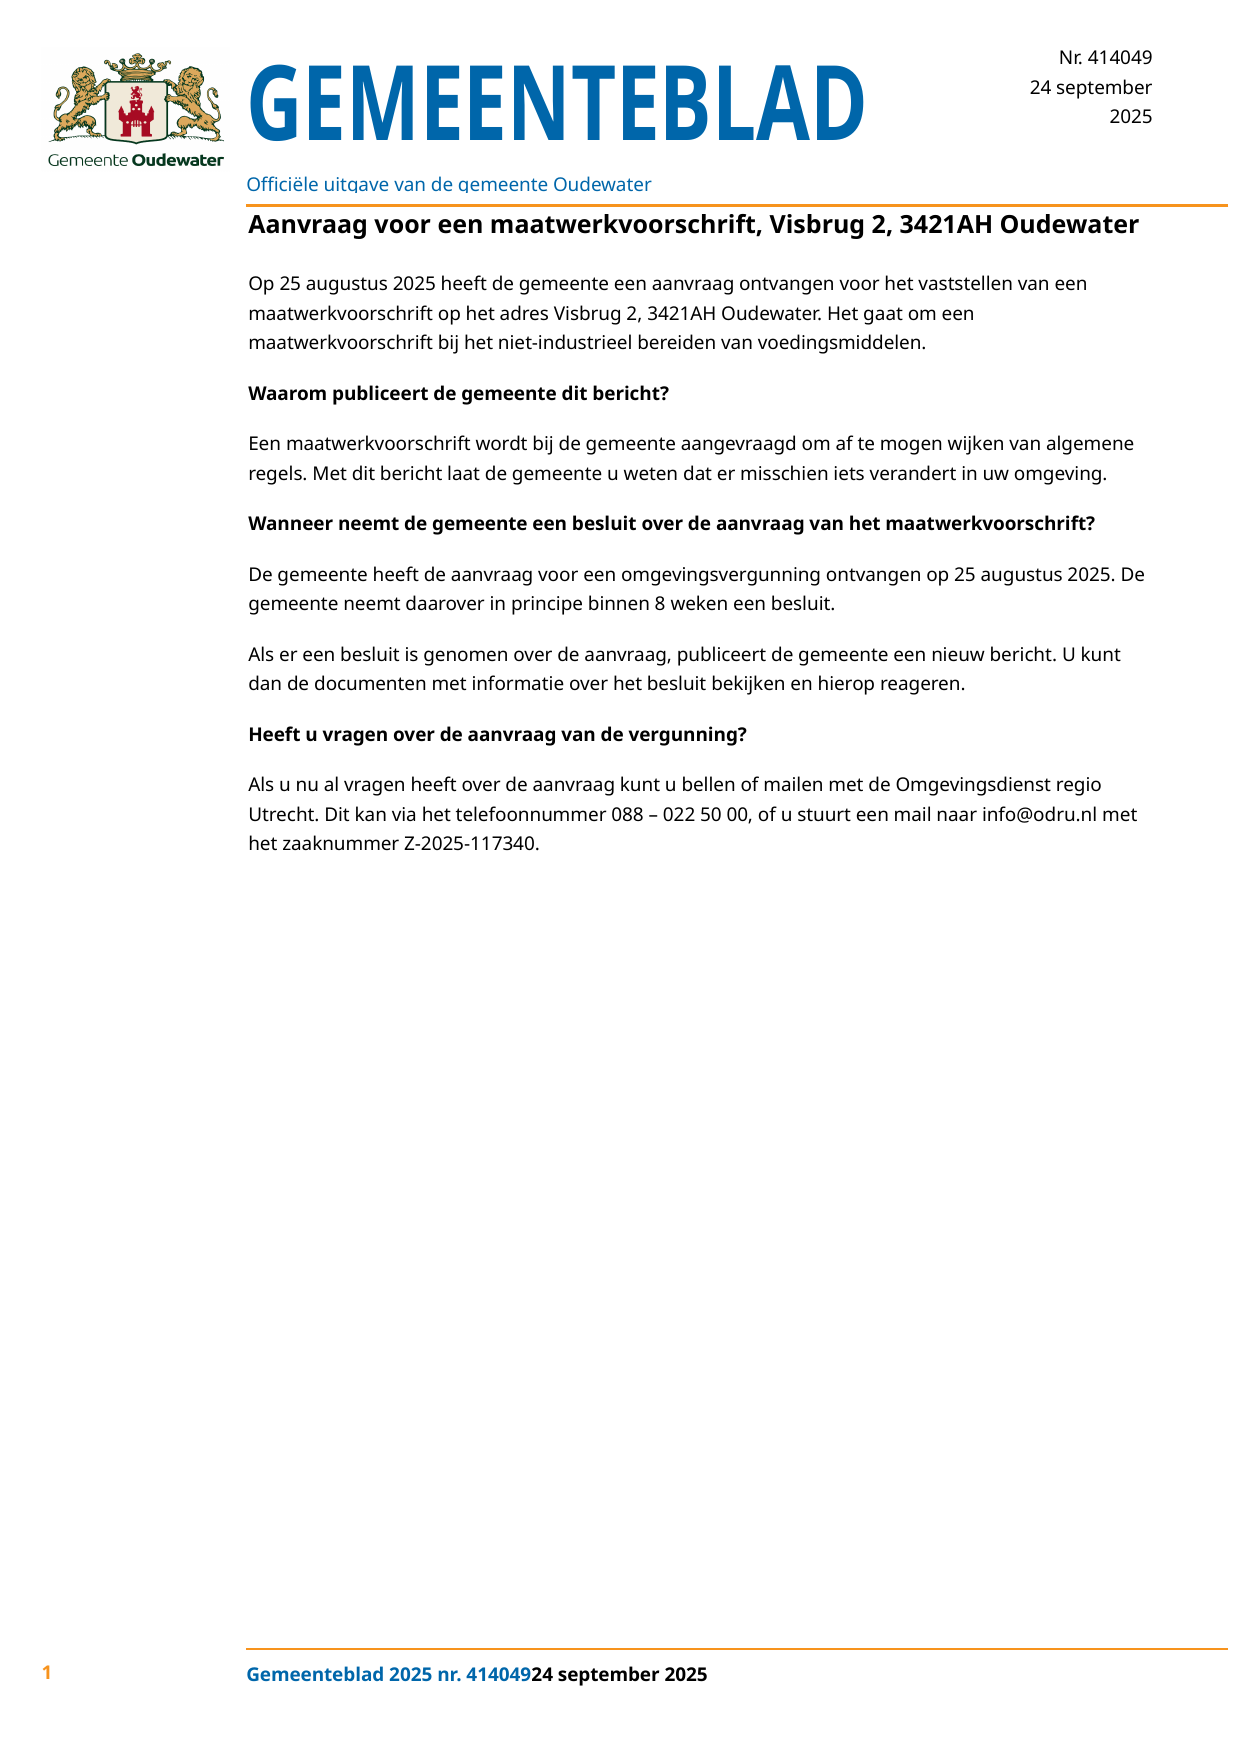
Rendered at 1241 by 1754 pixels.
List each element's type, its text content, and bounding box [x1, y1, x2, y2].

text Heeft u vragen over de aanvraag van de vergunning? [248, 721, 1152, 746]
text Op 25 augustus 2025 heeft de gemeente een aanvraag ontvangen voor het vaststellen van een maatwerkvoorschrift op het adres Visbrug 2, 3421AH Oudewater. Het gaat om een maatwerkvoorschrift bij het niet-industrieel bereiden van voedingsmiddelen. [248, 270, 1152, 355]
text Wanneer neemt de gemeente een besluit over de aanvraag van het maatwerkvoorschrift? [248, 510, 1152, 536]
text De gemeente heeft de aanvraag voor een omgevingsvergunning ontvangen op 25 augustus 2025. De gemeente neemt daarover in principe binnen 8 weken een besluit. [248, 561, 1152, 616]
text Een maatwerkvoorschrift wordt bij de gemeente aangevraagd om af te mogen wijken van algemene regels. Met dit bericht laat de gemeente u weten dat er misschien iets verandert in uw omgeving. [248, 430, 1152, 486]
picture [41, 47, 231, 172]
text Als er een besluit is genomen over de aanvraag, publiceert de gemeente een nieuw bericht. U kunt dan de documenten met informatie over het besluit bekijken en hierop reageren. [248, 641, 1152, 696]
text Als u nu al vragen heeft over de aanvraag kunt u bellen of mailen met de Omgevingsdienst regio Utrecht. Dit kan via het telefoonnummer 088 – 022 50 00, of u stuurt een mail naar info@odru.nl met het zaaknummer Z-2025-117340. [248, 771, 1152, 856]
text Waarom publiceert de gemeente dit bericht? [248, 380, 1152, 406]
text Aanvraag voor een maatwerkvoorschrift, Visbrug 2, 3421AH Oudewater [248, 207, 1152, 241]
